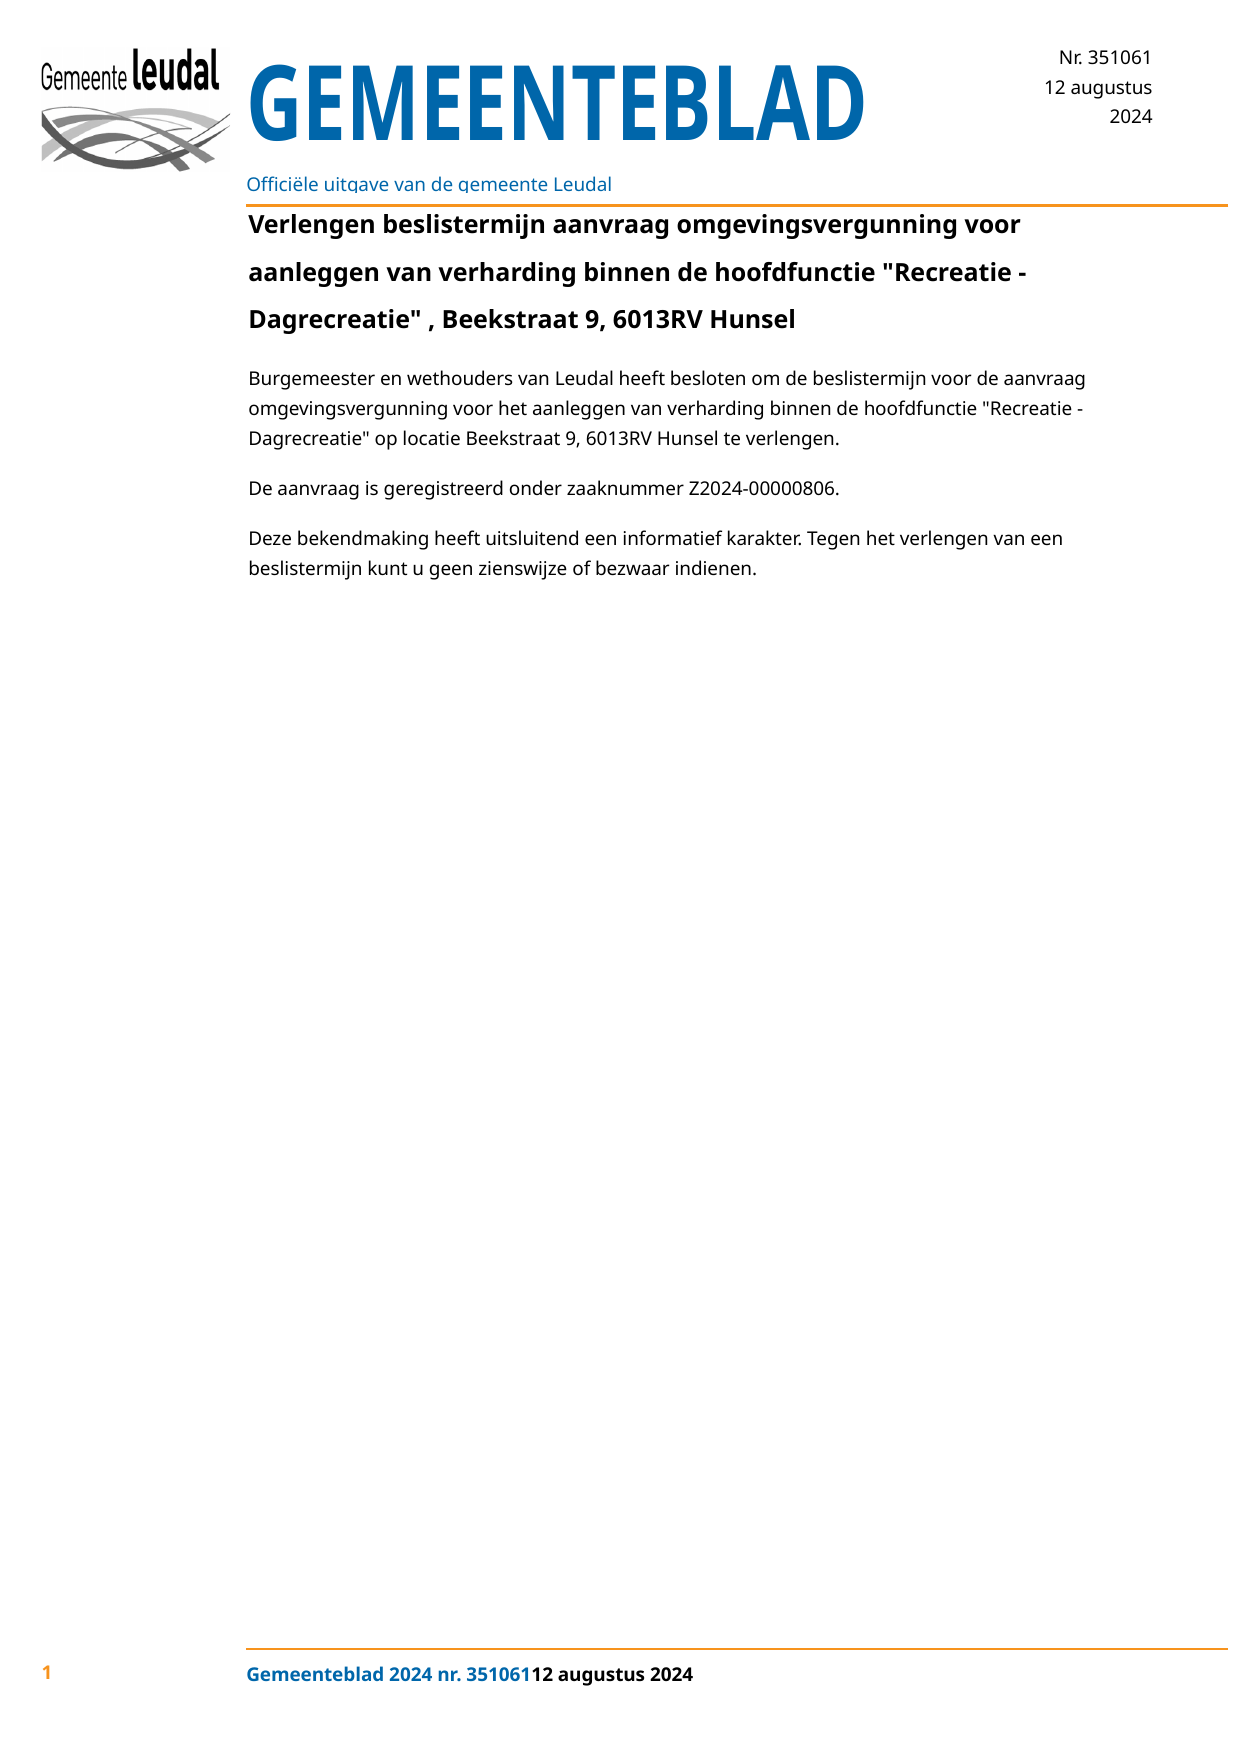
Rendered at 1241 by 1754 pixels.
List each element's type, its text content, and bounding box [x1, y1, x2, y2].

text Verlengen beslistermijn aanvraag omgevingsvergunning voor aanleggen van verharding binnen de hoofdfunctie "Recreatie - Dagrecreatie" , Beekstraat 9, 6013RV Hunsel [248, 207, 1152, 336]
text Burgemeester en wethouders van Leudal heeft besloten om de beslistermijn voor de aanvraag omgevingsvergunning voor het aanleggen van verharding binnen de hoofdfunctie "Recreatie - Dagrecreatie" op locatie Beekstraat 9, 6013RV Hunsel te verlengen. [248, 366, 1152, 450]
text Deze bekendmaking heeft uitsluitend een informatief karakter. Tegen het verlengen van een beslistermijn kunt u geen zienswijze of bezwaar indienen. [248, 526, 1152, 581]
picture [41, 47, 231, 172]
text De aanvraag is geregistreerd onder zaaknummer Z2024-00000806. [248, 475, 1152, 501]
